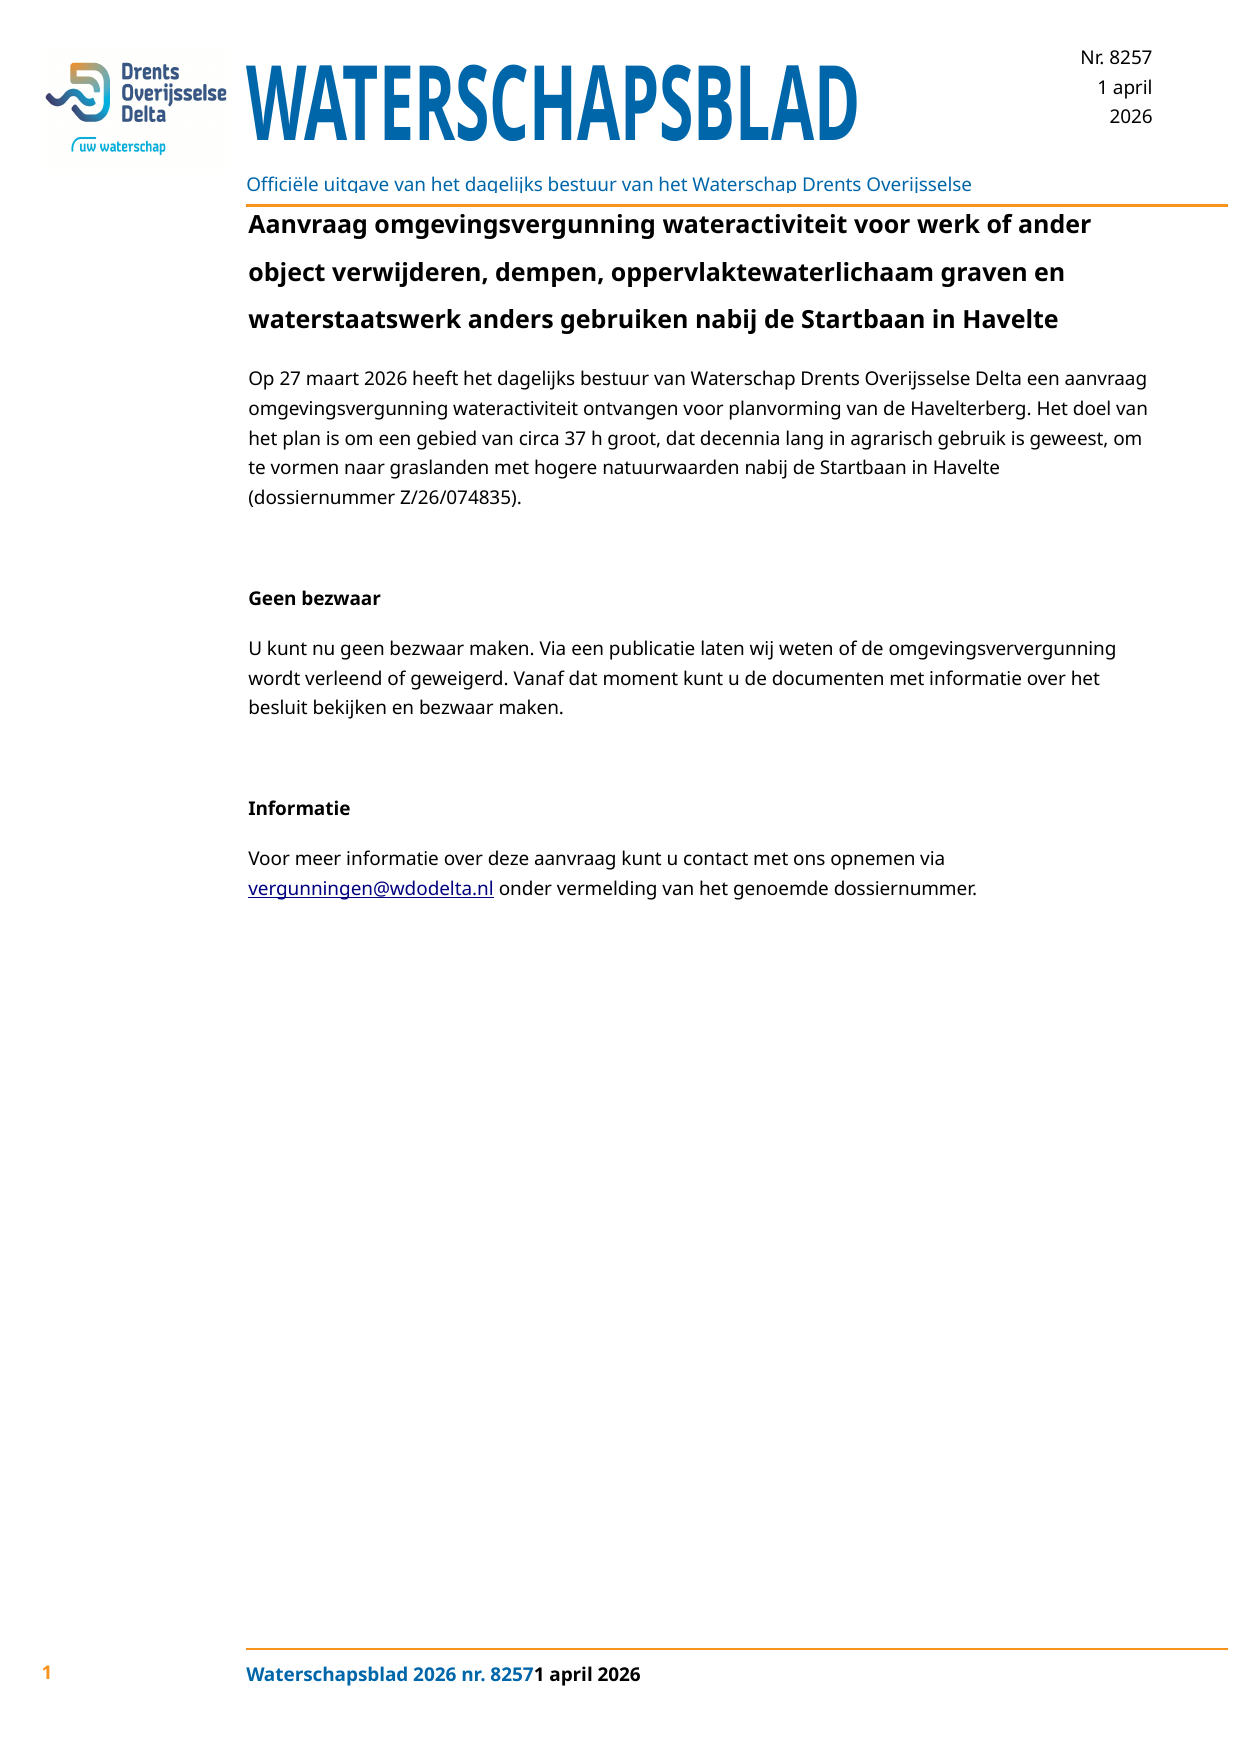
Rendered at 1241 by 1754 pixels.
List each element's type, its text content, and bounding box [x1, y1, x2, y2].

text Informatie [248, 795, 1152, 821]
text Voor meer informatie over deze aanvraag kunt u contact met ons opnemen via vergunningen@wdodelta.nl onder vermelding van het genoemde dossiernummer. [248, 846, 1152, 901]
text Aanvraag omgevingsvergunning wateractiviteit voor werk of ander object verwijderen, dempen, oppervlaktewaterlichaam graven en waterstaatswerk anders gebruiken nabij de Startbaan in Havelte [248, 207, 1152, 336]
text U kunt nu geen bezwaar maken. Via een publicatie laten wij weten of de omgevingsververgunning wordt verleend of geweigerd. Vanaf dat moment kunt u de documenten met informatie over het besluit bekijken en bezwaar maken. [248, 635, 1152, 720]
text Geen bezwaar [248, 585, 1152, 610]
picture [41, 47, 231, 172]
text Op 27 maart 2026 heeft het dagelijks bestuur van Waterschap Drents Overijsselse Delta een aanvraag omgevingsvergunning wateractiviteit ontvangen voor planvorming van de Havelterberg. Het doel van het plan is om een gebied van circa 37 h groot, dat decennia lang in agrarisch gebruik is geweest, om te vormen naar graslanden met hogere natuurwaarden nabij de Startbaan in Havelte (dossiernummer Z/26/074835). [248, 366, 1152, 509]
